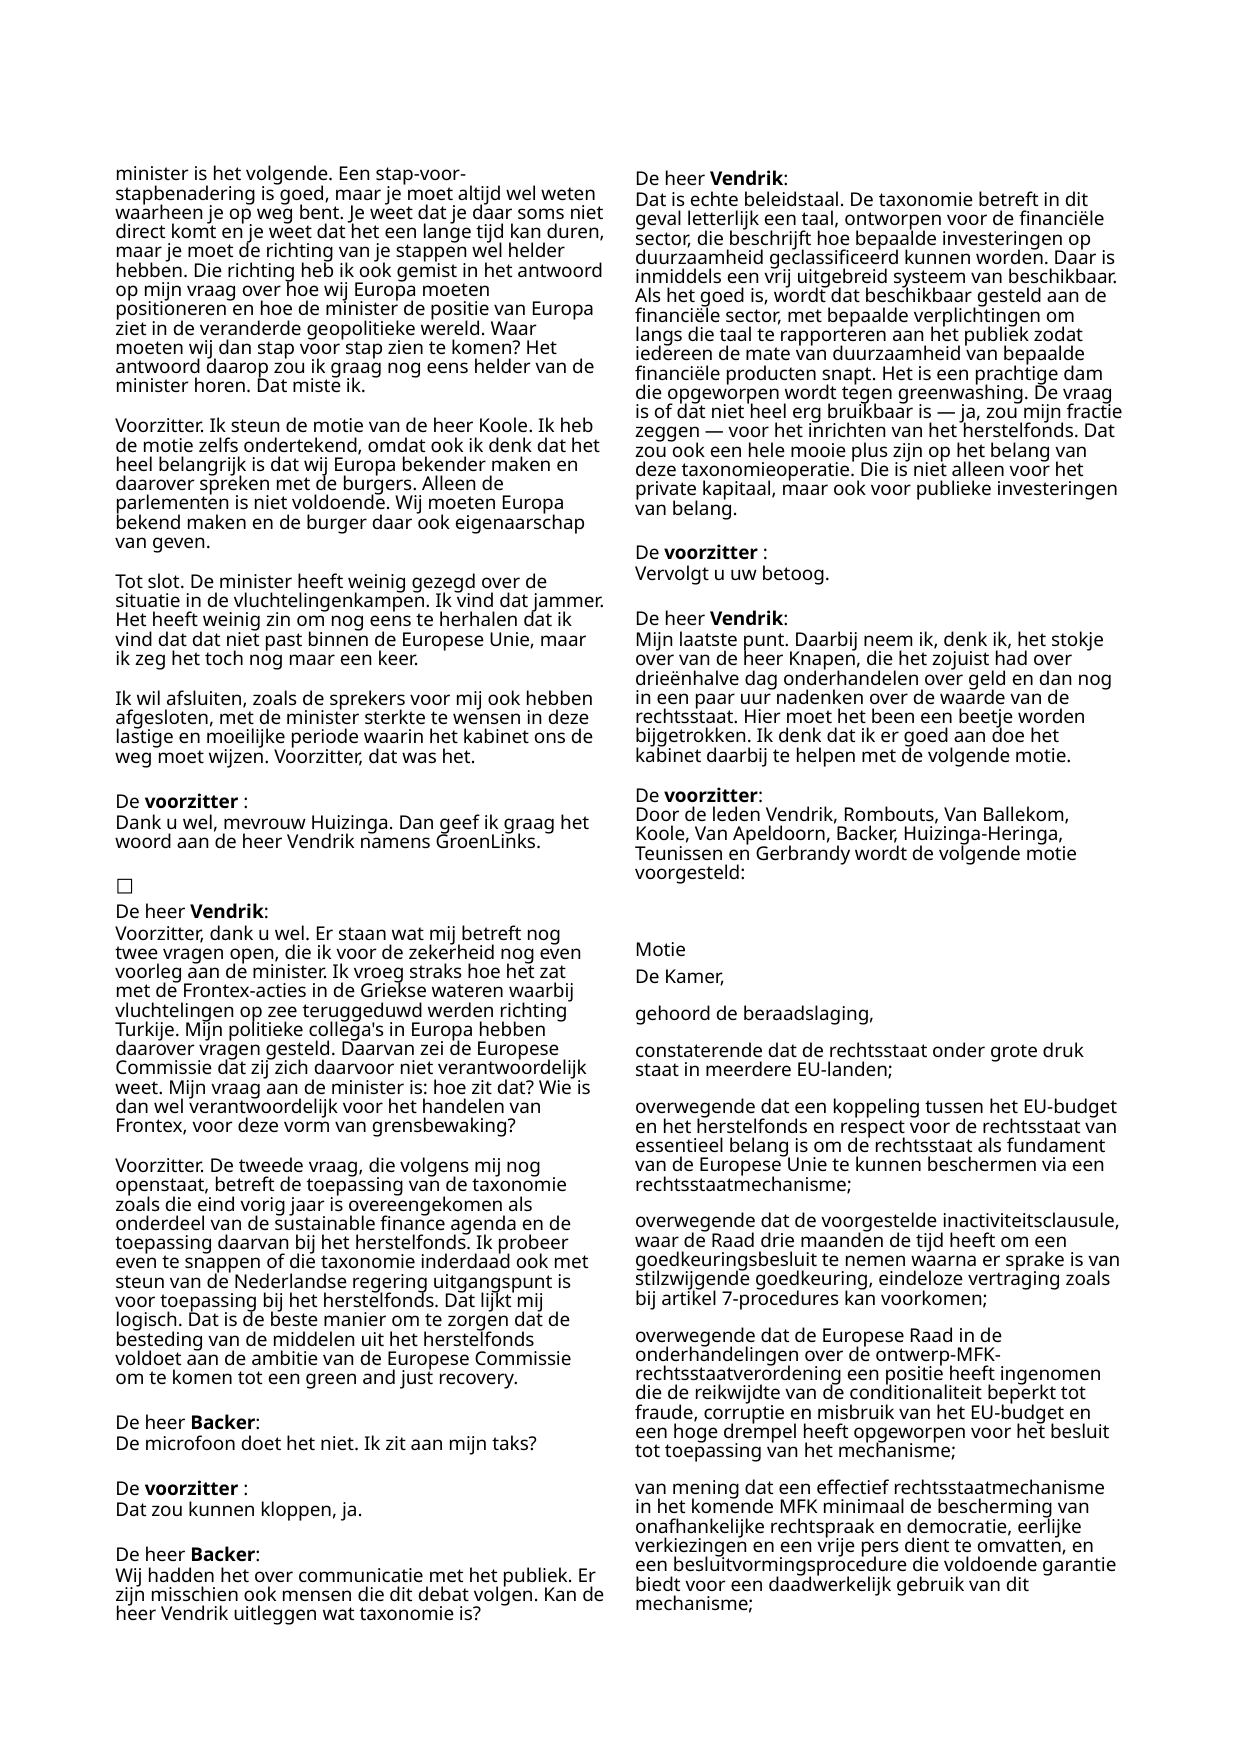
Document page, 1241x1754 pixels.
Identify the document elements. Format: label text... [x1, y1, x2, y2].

text Vervolgt u uw betoog. [635, 565, 1125, 584]
text Voorzitter. Ik steun de motie van de heer Koole. Ik heb de motie zelfs ondertekend, omdat ook ik denk dat het heel belangrijk is dat wij Europa bekender maken en daarover spreken met de burgers. Alleen de parlementen is niet voldoende. Wij moeten Europa bekend maken en de burger daar ook eigenaarschap van geven. [115, 417, 605, 552]
text Voorzitter, dank u wel. Er staan wat mij betreft nog twee vragen open, die ik voor de zekerheid nog even voorleg aan de minister. Ik vroeg straks hoe het zat met de Frontex-acties in de Griekse wateren waarbij vluchtelingen op zee teruggeduwd werden richting Turkije. Mijn politieke collega's in Europa hebben daarover vragen gesteld. Daarvan zei de Europese Commissie dat zij zich daarvoor niet verantwoordelijk weet. Mijn vraag aan de minister is: hoe zit dat? Wie is dan wel verantwoordelijk voor het handelen van Frontex, voor deze vorm van grensbewaking? [115, 924, 605, 1136]
text De voorzitter: [635, 787, 1125, 806]
text overwegende dat de voorgestelde inactiviteitsclausule, waar de Raad drie maanden de tijd heeft om een goedkeuringsbesluit te nemen waarna er sprake is van stilzwijgende goedkeuring, eindeloze vertraging zoals bij artikel 7-procedures kan voorkomen; [635, 1212, 1125, 1309]
text Mijn laatste punt. Daarbij neem ik, denk ik, het stokje over van de heer Knapen, die het zojuist had over drieënhalve dag onderhandelen over geld en dan nog in een paar uur nadenken over de waarde van de rechtsstaat. Hier moet het been een beetje worden bijgetrokken. Ik denk dat ik er goed aan doe het kabinet daarbij te helpen met de volgende motie. [635, 631, 1125, 766]
text De voorzitter : [635, 539, 1125, 565]
text ⬜ [115, 873, 605, 899]
text Ik wil afsluiten, zoals de sprekers voor mij ook hebben afgesloten, met de minister sterkte te wensen in deze lastige en moeilijke periode waarin het kabinet ons de weg moet wijzen. Voorzitter, dat was het. [115, 690, 605, 767]
text De microfoon doet het niet. Ik zit aan mijn taks? [115, 1435, 605, 1454]
text minister is het volgende. Een stap-voor-stapbenadering is goed, maar je moet altijd wel weten waarheen je op weg bent. Je weet dat je daar soms niet direct komt en je weet dat het een lange tijd kan duren, maar je moet de richting van je stappen wel helder hebben. Die richting heb ik ook gemist in het antwoord op mijn vraag over hoe wij Europa moeten positioneren en hoe de minister de positie van Europa ziet in de veranderde geopolitieke wereld. Waar moeten wij dan stap voor stap zien te komen? Het antwoord daarop zou ik graag nog eens helder van de minister horen. Dat miste ik. [115, 165, 605, 397]
text gehoord de beraadslaging, [635, 1005, 1125, 1024]
text Wij hadden het over communicatie met het publiek. Er zijn misschien ook mensen die dit debat volgen. Kan de heer Vendrik uitleggen wat taxonomie is? [115, 1567, 605, 1624]
text Motie [635, 937, 1125, 962]
text De voorzitter : [115, 1475, 605, 1501]
text Door de leden Vendrik, Rombouts, Van Ballekom, Koole, Van Apeldoorn, Backer, Huizinga-Heringa, Teunissen en Gerbrandy wordt de volgende motie voorgesteld: [635, 806, 1125, 883]
text Voorzitter. De tweede vraag, die volgens mij nog openstaat, betreft de toepassing van de taxonomie zoals die eind vorig jaar is overeengekomen als onderdeel van de sustainable finance agenda en de toepassing daarvan bij het herstelfonds. Ik probeer even te snappen of die taxonomie inderdaad ook met steun van de Nederlandse regering uitgangspunt is voor toepassing bij het herstelfonds. Dat lijkt mij logisch. Dat is de beste manier om te zorgen dat de besteding van de middelen uit het herstelfonds voldoet aan de ambitie van de Europese Commissie om te komen tot een green and just recovery. [115, 1157, 605, 1388]
text Tot slot. De minister heeft weinig gezegd over de situatie in de vluchtelingenkampen. Ik vind dat jammer. Het heeft weinig zin om nog eens te herhalen dat ik vind dat dat niet past binnen de Europese Unie, maar ik zeg het toch nog maar een keer. [115, 573, 605, 669]
text Dat is echte beleidstaal. De taxonomie betreft in dit geval letterlijk een taal, ontworpen voor de financiële sector, die beschrijft hoe bepaalde investeringen op duurzaamheid geclassificeerd kunnen worden. Daar is inmiddels een vrij uitgebreid systeem van beschikbaar. Als het goed is, wordt dat beschikbaar gesteld aan de financiële sector, met bepaalde verplichtingen om langs die taal te rapporteren aan het publiek zodat iedereen de mate van duurzaamheid van bepaalde financiële producten snapt. Het is een prachtige dam die opgeworpen wordt tegen greenwashing. De vraag is of dat niet heel erg bruikbaar is — ja, zou mijn fractie zeggen — voor het inrichten van het herstelfonds. Dat zou ook een hele mooie plus zijn op het belang van deze taxonomieoperatie. Die is niet alleen voor het private kapitaal, maar ook voor publieke investeringen van belang. [635, 191, 1125, 519]
text Dank u wel, mevrouw Huizinga. Dan geef ik graag het woord aan de heer Vendrik namens GroenLinks. [115, 814, 605, 852]
text De heer Backer: [115, 1409, 605, 1435]
text overwegende dat de Europese Raad in de onderhandelingen over de ontwerp-MFK-rechtsstaatverordening een positie heeft ingenomen die de reikwijdte van de conditionaliteit beperkt tot fraude, corruptie en misbruik van het EU-budget en een hoge drempel heeft opgeworpen voor het besluit tot toepassing van het mechanisme; [635, 1327, 1125, 1461]
text De heer Vendrik: [115, 899, 605, 924]
text De heer Backer: [115, 1541, 605, 1567]
text De voorzitter : [115, 788, 605, 814]
text De Kamer, [635, 968, 1125, 987]
text constaterende dat de rechtsstaat onder grote druk staat in meerdere EU-landen; [635, 1042, 1125, 1081]
text van mening dat een effectief rechtsstaatmechanisme in het komende MFK minimaal de bescherming van onafhankelijke rechtspraak en democratie, eerlijke verkiezingen en een vrije pers dient te omvatten, en een besluitvormingsprocedure die voldoende garantie biedt voor een daadwerkelijk gebruik van dit mechanisme; [635, 1479, 1125, 1614]
text De heer Vendrik: [635, 605, 1125, 631]
text overwegende dat een koppeling tussen het EU-budget en het herstelfonds en respect voor de rechtsstaat van essentieel belang is om de rechtsstaat als fundament van de Europese Unie te kunnen beschermen via een rechtsstaatmechanisme; [635, 1098, 1125, 1195]
text De heer Vendrik: [635, 165, 1125, 191]
text Dat zou kunnen kloppen, ja. [115, 1501, 605, 1520]
